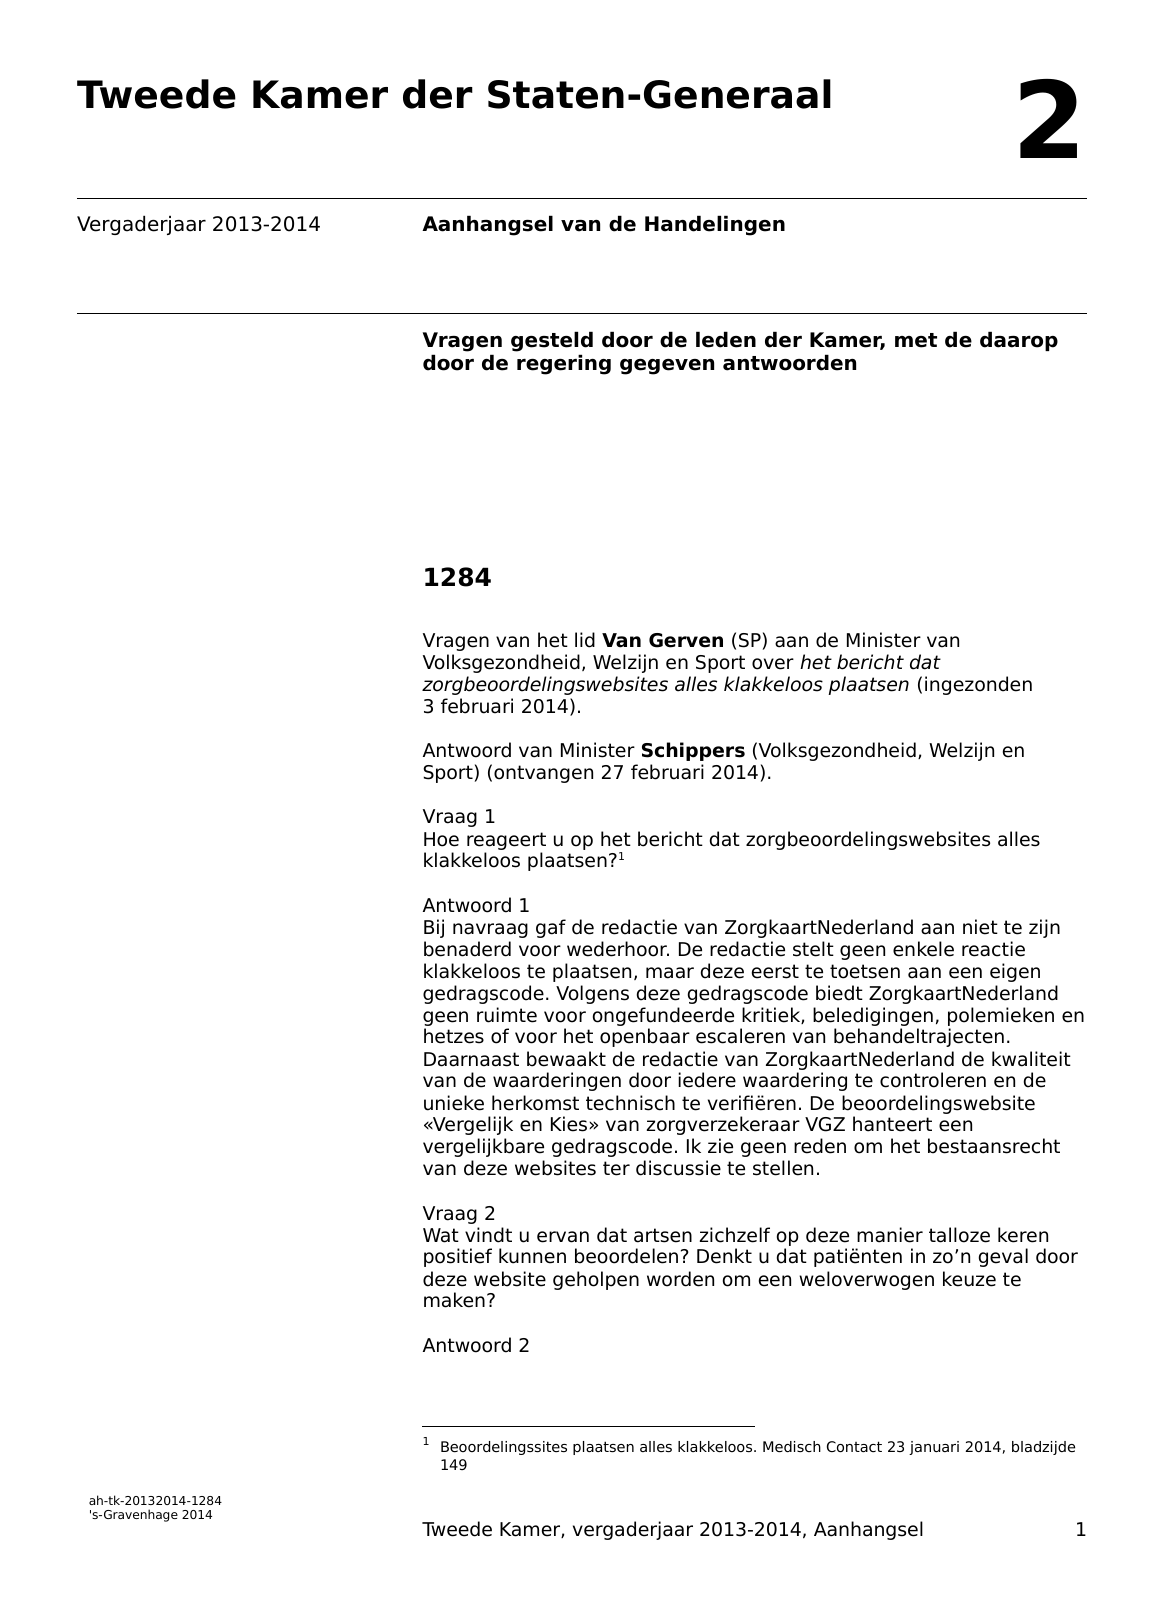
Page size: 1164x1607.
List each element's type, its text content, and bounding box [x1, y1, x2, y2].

table_cell Aanhangsel van de Handelingen [422, 199, 1087, 313]
text Vraag 1 [422, 806, 1087, 828]
text ah-tk-20132014-1284 [88, 1494, 323, 1508]
text Vraag 2 [422, 1202, 1087, 1224]
table_header Tweede Kamer der Staten-Generaal [77, 59, 886, 198]
text 1284 [422, 563, 1087, 592]
text Hoe reageert u op het bericht dat zorgbeoordelingswebsites alles klakkeloos plaatsen? [422, 828, 1087, 872]
table_header 2 [886, 59, 1087, 198]
text Beoordelingssites plaatsen alles klakkeloos. Medisch Contact 23 januari 2014, bladzijde 149 [422, 1435, 1087, 1474]
table_cell [77, 314, 422, 375]
text Antwoord van Minister Schippers (Volksgezondheid, Welzijn en Sport) (ontvangen 27 februari 2014). [422, 740, 1087, 784]
text Antwoord 2 [422, 1334, 1087, 1357]
text Wat vindt u ervan dat artsen zichzelf op deze manier talloze keren positief kunnen beoordelen? Denkt u dat patiënten in zo’n geval door deze website geholpen worden om een weloverwogen keuze te maken? [422, 1224, 1087, 1312]
table_cell Vergaderjaar 2013-2014 [77, 199, 422, 313]
text Antwoord 1 [422, 894, 1087, 917]
text Bij navraag gaf de redactie van ZorgkaartNederland aan niet te zijn benaderd voor wederhoor. De redactie stelt geen enkele reactie klakkeloos te plaatsen, maar deze eerst te toetsen aan een eigen gedragscode. Volgens deze gedragscode biedt ZorgkaartNederland geen ruimte voor ongefundeerde kritiek, beledigingen, polemieken en hetzes of voor het openbaar escaleren van behandeltrajecten. Daarnaast bewaakt de redactie van ZorgkaartNederland de kwaliteit van de waarderingen door iedere waardering te controleren en de unieke herkomst technisch te verifiëren. De beoordelingswebsite «Vergelijk en Kies» van zorgverzekeraar VGZ hanteert een vergelijkbare gedragscode. Ik zie geen reden om het bestaansrecht van deze websites ter discussie te stellen. [422, 917, 1087, 1180]
text 's-Gravenhage 2014 [88, 1508, 323, 1522]
text Vragen van het lid Van Gerven (SP) aan de Minister van Volksgezondheid, Welzijn en Sport over het bericht dat zorgbeoordelingswebsites alles klakkeloos plaatsen (ingezonden 3 februari 2014). [422, 630, 1087, 718]
table_cell Vragen gesteld door de leden der Kamer, met de daarop door de regering gegeven antwoorden [422, 314, 1087, 375]
